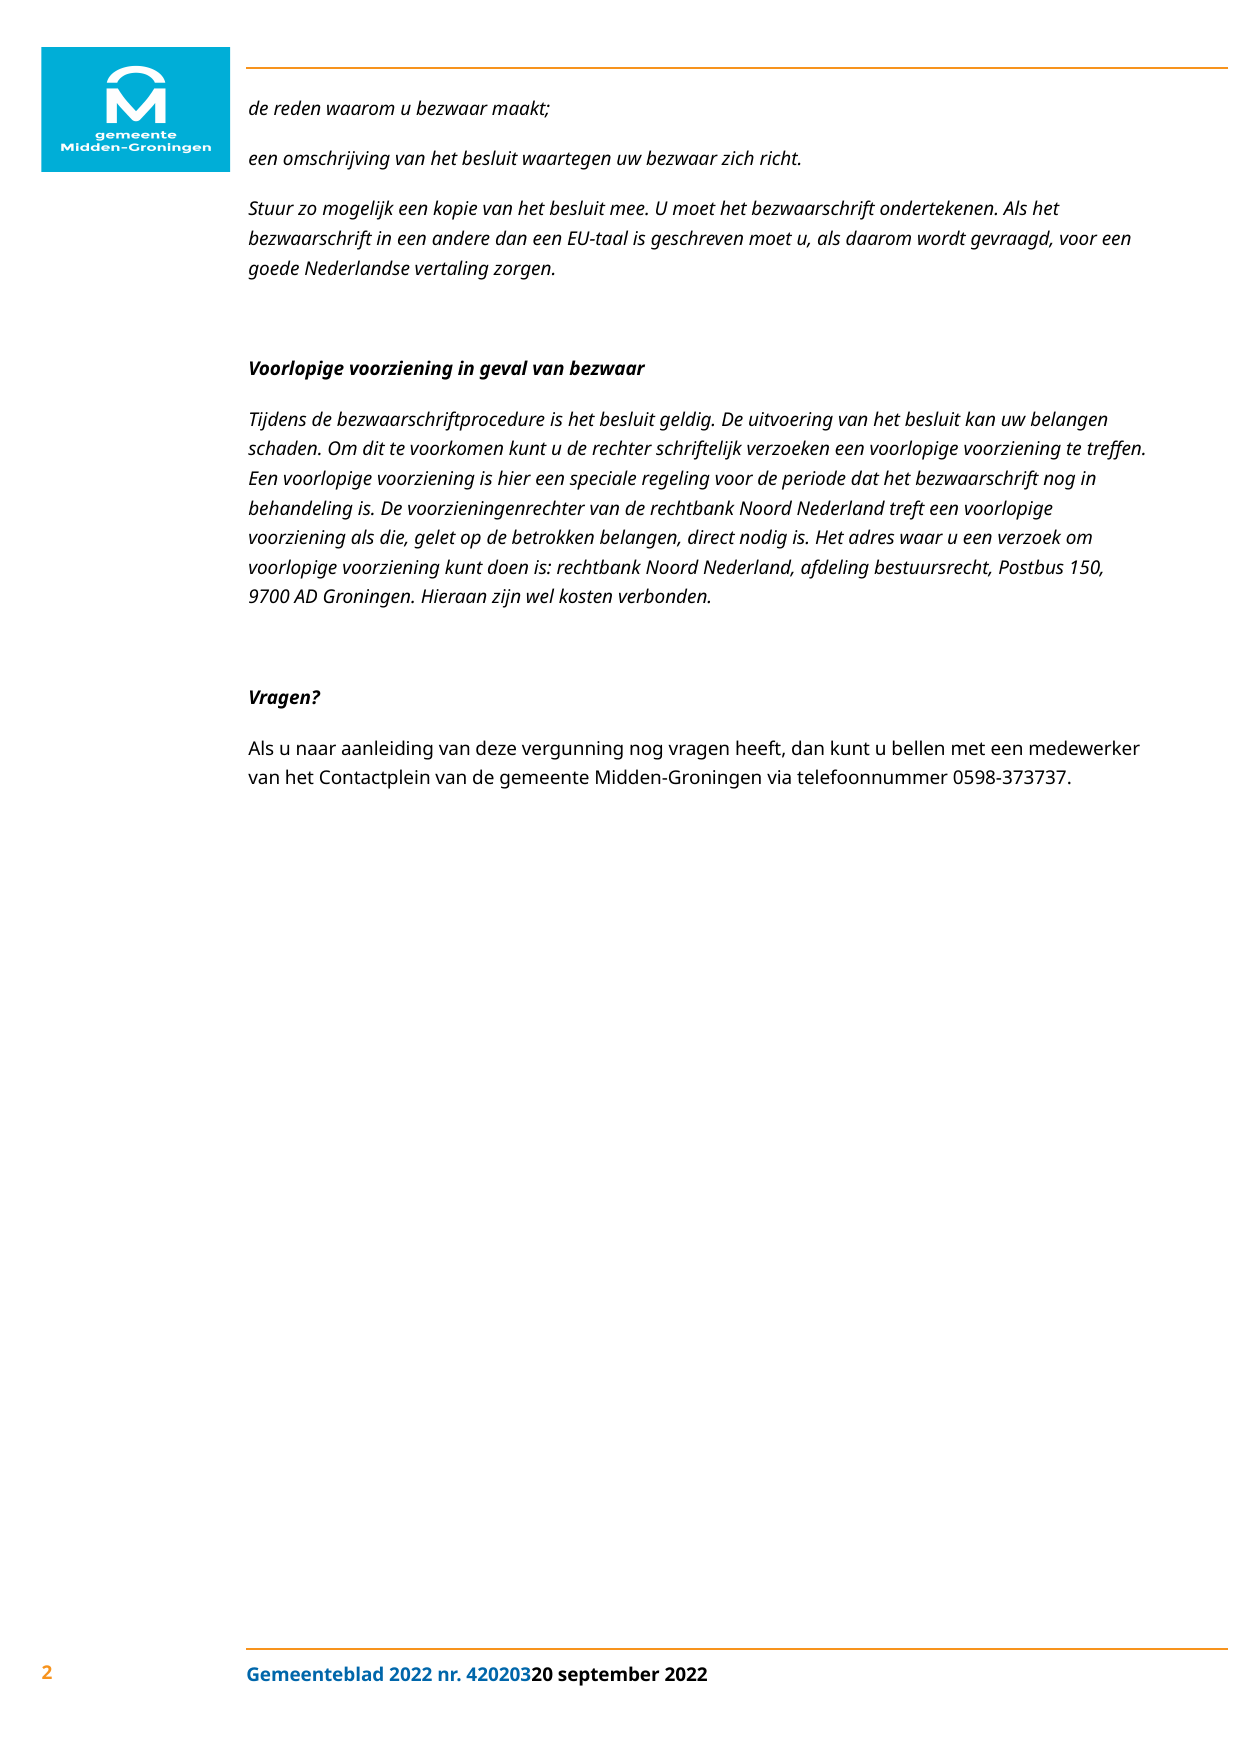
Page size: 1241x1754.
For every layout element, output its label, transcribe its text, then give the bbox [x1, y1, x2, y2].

picture [184, 146, 190, 153]
picture [107, 89, 165, 122]
text de reden waarom u bezwaar maakt; [248, 95, 1152, 121]
picture [108, 66, 164, 82]
text Vragen? [248, 684, 1152, 710]
text Als u naar aanleiding van deze vergunning nog vragen heeft, dan kunt u bellen met een medewerker van het Contactplein van de gemeente Midden-Groningen via telefoonnummer 0598-373737. [248, 735, 1152, 790]
text Stuur zo mogelijk een kopie van het besluit mee. U moet het bezwaarschrift ondertekenen. Als het bezwaarschrift in een andere dan een EU-taal is geschreven moet u, als daarom wordt gevraagd, voor een goede Nederlandse vertaling zorgen. [248, 196, 1152, 281]
text Voorlopige voorziening in geval van bezwaar [248, 356, 1152, 381]
text een omschrijving van het besluit waartegen uw bezwaar zich richt. [248, 145, 1152, 171]
text Tijdens de bezwaarschriftprocedure is het besluit geldig. De uitvoering van het besluit kan uw belangen schaden. Om dit te voorkomen kunt u de rechter schriftelijk verzoeken een voorlopige voorziening te treffen. Een voorlopige voorziening is hier een speciale regeling voor de periode dat het bezwaarschrift nog in behandeling is. De voorzieningenrechter van de rechtbank Noord Nederland treft een voorlopige voorziening als die, gelet op de betrokken belangen, direct nodig is. Het adres waar u een verzoek om voorlopige voorziening kunt doen is: rechtbank Noord Nederland, afdeling bestuursrecht, Postbus 150, 9700 AD Groningen. Hieraan zijn wel kosten verbonden. [248, 406, 1152, 609]
